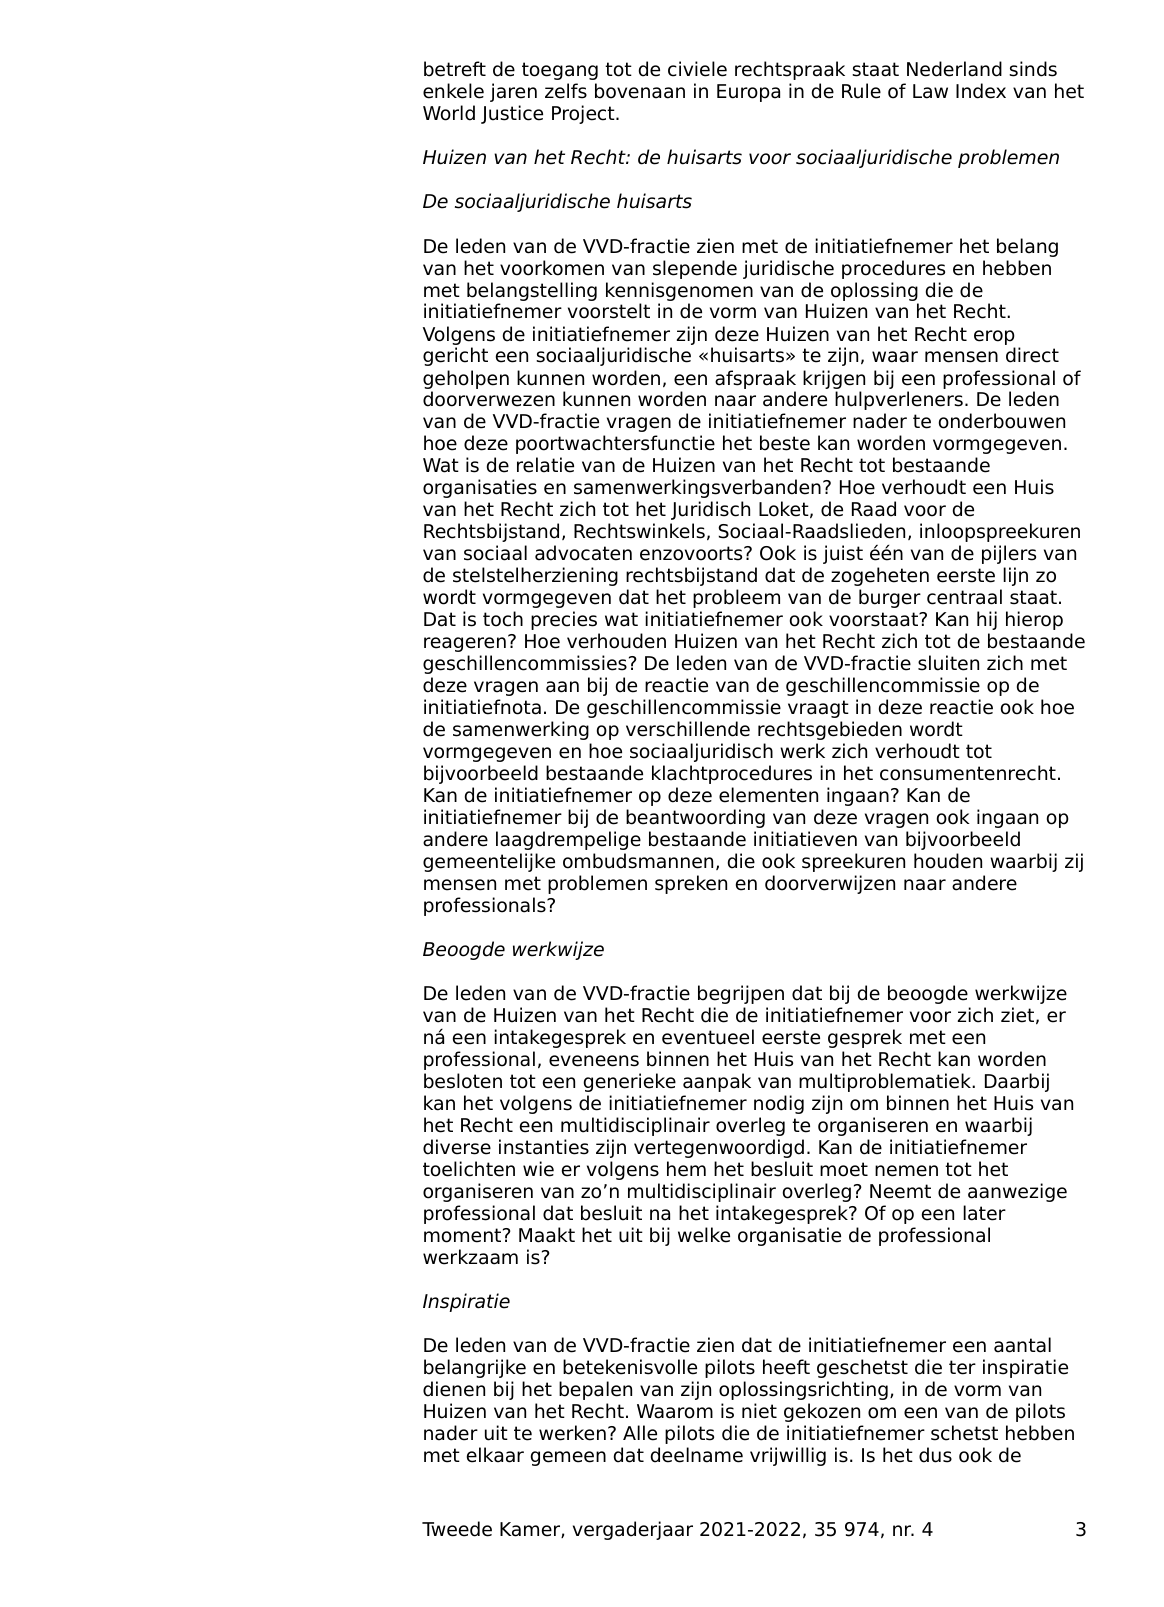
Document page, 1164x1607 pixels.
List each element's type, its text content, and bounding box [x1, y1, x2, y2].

text De leden van de VVD-fractie zien dat de initiatiefnemer een aantal belangrijke en betekenisvolle pilots heeft geschetst die ter inspiratie dienen bij het bepalen van zijn oplossingsrichting, in de vorm van Huizen van het Recht. Waarom is niet gekozen om een van de pilots nader uit te werken? Alle pilots die de initiatiefnemer schetst hebben met elkaar gemeen dat deelname vrijwillig is. Is het dus ook de [422, 1335, 1087, 1467]
text Volgens de initiatiefnemer zijn deze Huizen van het Recht erop gericht een sociaaljuridische «huisarts» te zijn, waar mensen direct geholpen kunnen worden, een afspraak krijgen bij een professional of doorverwezen kunnen worden naar andere hulpverleners. De leden van de VVD-fractie vragen de initiatiefnemer nader te onderbouwen hoe deze poortwachtersfunctie het beste kan worden vormgegeven. Wat is de relatie van de Huizen van het Recht tot bestaande organisaties en samenwerkingsverbanden? Hoe verhoudt een Huis van het Recht zich tot het Juridisch Loket, de Raad voor de Rechtsbijstand, Rechtswinkels, Sociaal-Raadslieden, inloopspreekuren van sociaal advocaten enzovoorts? Ook is juist één van de pijlers van de stelstelherziening rechtsbijstand dat de zogeheten eerste lijn zo wordt vormgegeven dat het probleem van de burger centraal staat. Dat is toch precies wat initiatiefnemer ook voorstaat? Kan hij hierop reageren? Hoe verhouden Huizen van het Recht zich tot de bestaande geschillencommissies? De leden van de VVD-fractie sluiten zich met deze vragen aan bij de reactie van de geschillencommissie op de initiatiefnota. De geschillencommissie vraagt in deze reactie ook hoe de samenwerking op verschillende rechtsgebieden wordt vormgegeven en hoe sociaaljuridisch werk zich verhoudt tot bijvoorbeeld bestaande klachtprocedures in het consumentenrecht. Kan de initiatiefnemer op deze elementen ingaan? Kan de initiatiefnemer bij de beantwoording van deze vragen ook ingaan op andere laagdrempelige bestaande initiatieven van bijvoorbeeld gemeentelijke ombudsmannen, die ook spreekuren houden waarbij zij mensen met problemen spreken en doorverwijzen naar andere professionals? [422, 323, 1087, 917]
subtitle Inspiratie [422, 1291, 1087, 1313]
subtitle Huizen van het Recht: de huisarts voor sociaaljuridische problemen [422, 147, 1087, 169]
text betreft de toegang tot de civiele rechtspraak staat Nederland sinds enkele jaren zelfs bovenaan in Europa in de Rule of Law Index van het World Justice Project. [422, 59, 1087, 125]
subtitle De sociaaljuridische huisarts [422, 191, 1087, 213]
subtitle Beoogde werkwijze [422, 939, 1087, 961]
text De leden van de VVD-fractie begrijpen dat bij de beoogde werkwijze van de Huizen van het Recht die de initiatiefnemer voor zich ziet, er ná een intakegesprek en eventueel eerste gesprek met een professional, eveneens binnen het Huis van het Recht kan worden besloten tot een generieke aanpak van multiproblematiek. Daarbij kan het volgens de initiatiefnemer nodig zijn om binnen het Huis van het Recht een multidisciplinair overleg te organiseren en waarbij diverse instanties zijn vertegenwoordigd. Kan de initiatiefnemer toelichten wie er volgens hem het besluit moet nemen tot het organiseren van zo’n multidisciplinair overleg? Neemt de aanwezige professional dat besluit na het intakegesprek? Of op een later moment? Maakt het uit bij welke organisatie de professional werkzaam is? [422, 983, 1087, 1269]
text De leden van de VVD-fractie zien met de initiatiefnemer het belang van het voorkomen van slepende juridische procedures en hebben met belangstelling kennisgenomen van de oplossing die de initiatiefnemer voorstelt in de vorm van Huizen van het Recht. [422, 236, 1087, 323]
